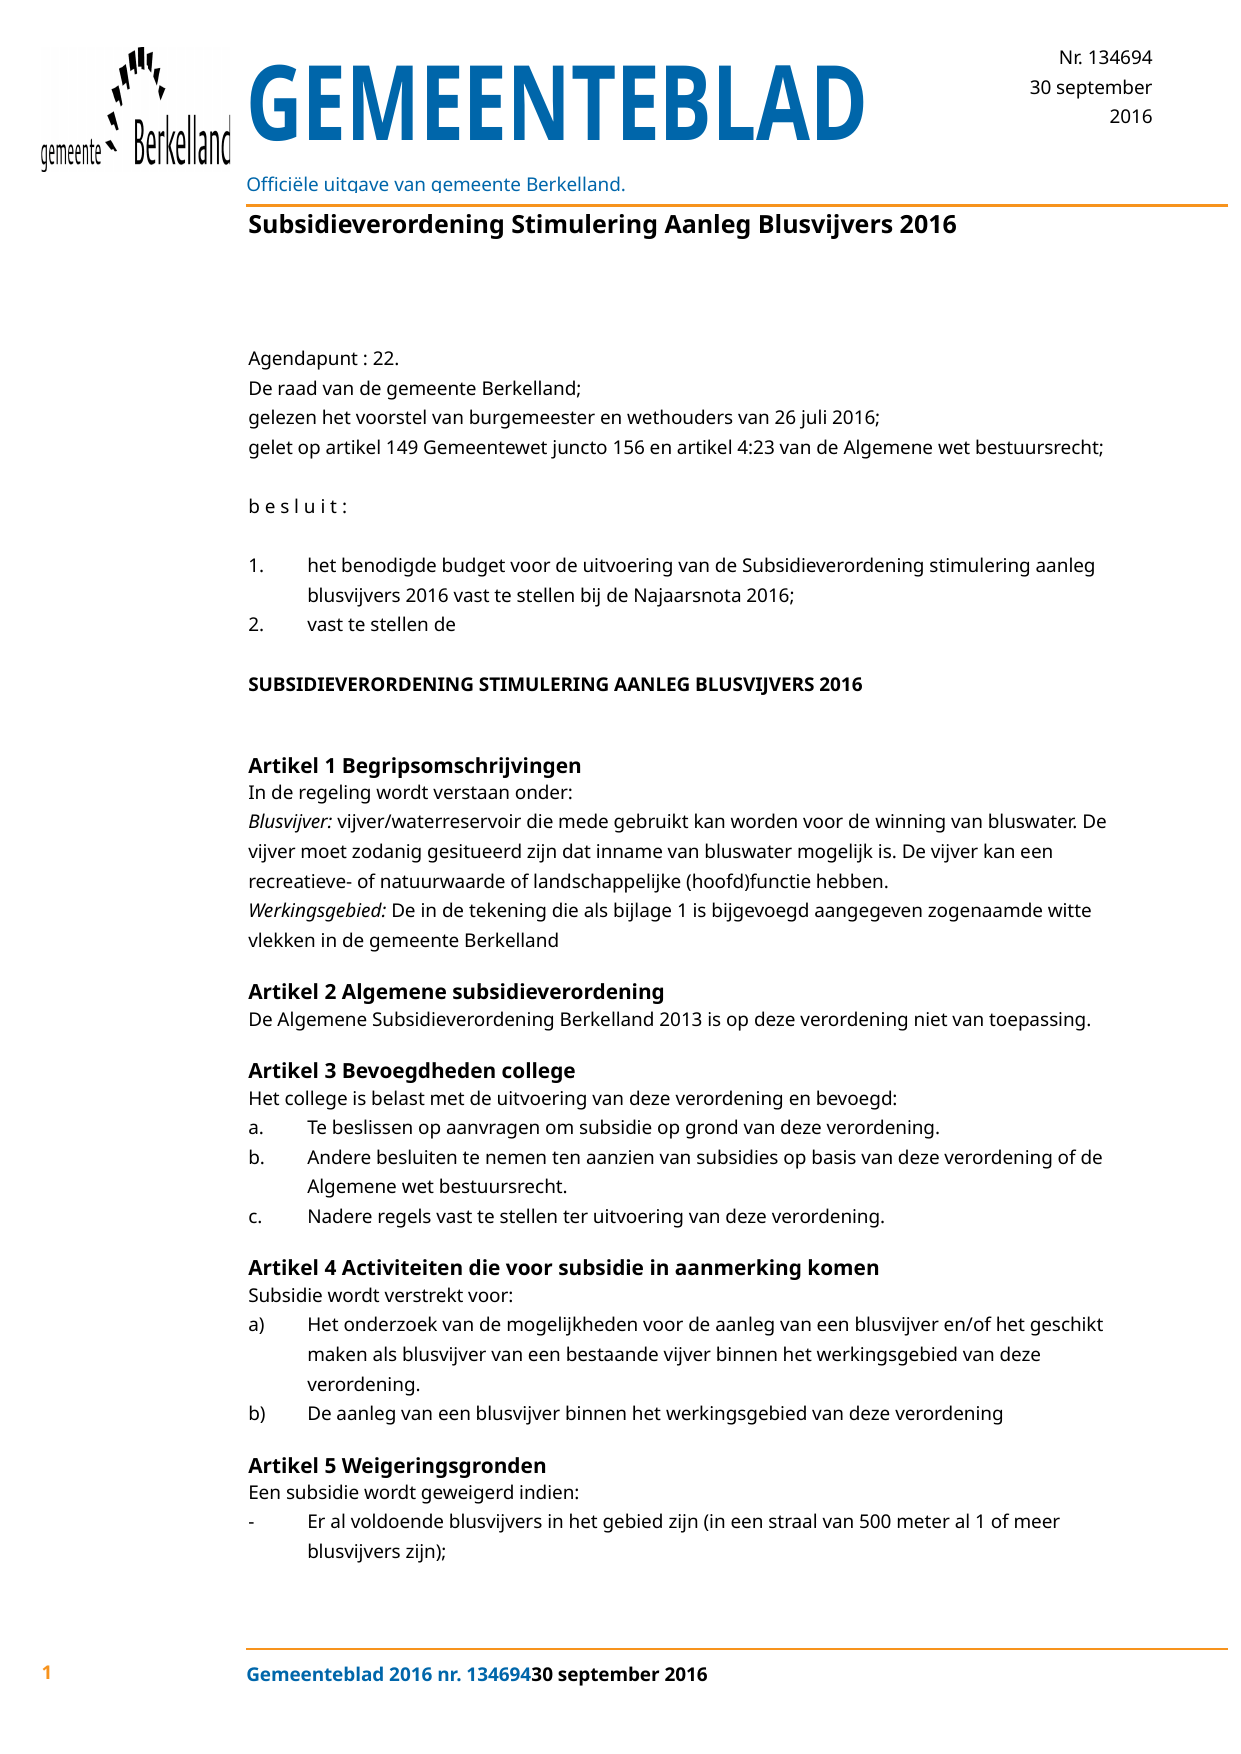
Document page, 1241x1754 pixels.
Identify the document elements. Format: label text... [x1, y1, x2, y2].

text Subsidieverordening Stimulering Aanleg Blusvijvers 2016 [248, 207, 1152, 241]
text SUBSIDIEVERORDENING STIMULERING AANLEG BLUSVIJVERS 2016 [248, 671, 1152, 696]
text Blusvijver: vijver/waterreservoir die mede gebruikt kan worden voor de winning van bluswater. De vijver moet zodanig gesitueerd zijn dat inname van bluswater mogelijk is. De vijver kan een recreatieve- of natuurwaarde of landschappelijke (hoofd)functie hebben. [248, 809, 1152, 894]
text Artikel 2 Algemene subsidieverordening [248, 977, 1152, 1006]
list Het onderzoek van de mogelijkheden voor de aanleg van een blusvijver en/of het geschikt maken als blusvijver van een bestaande vijver binnen het werkingsgebied van deze verordening. [248, 1312, 1152, 1396]
list het benodigde budget voor de uitvoering van de Subsidieverordening stimulering aanleg blusvijvers 2016 vast te stellen bij de Najaarsnota 2016; [248, 552, 1152, 608]
text Een subsidie wordt geweigerd indien: [248, 1479, 1152, 1505]
list Nadere regels vast te stellen ter uitvoering van deze verordening. [248, 1203, 1152, 1229]
picture [41, 47, 231, 172]
list Er al voldoende blusvijvers in het gebied zijn (in een straal van 500 meter al 1 of meer blusvijvers zijn); [248, 1509, 1152, 1564]
text Artikel 5 Weigeringsgronden [248, 1451, 1152, 1479]
text Artikel 3 Bevoegdheden college [248, 1056, 1152, 1085]
text Het college is belast met de uitvoering van deze verordening en bevoegd: [248, 1085, 1152, 1111]
list De aanleg van een blusvijver binnen het werkingsgebied van deze verordening [248, 1400, 1152, 1426]
text Subsidie wordt verstrekt voor: [248, 1282, 1152, 1308]
text gelezen het voorstel van burgemeester en wethouders van 26 juli 2016; [248, 404, 1152, 430]
text Werkingsgebied: De in de tekening die als bijlage 1 is bijgevoegd aangegeven zogenaamde witte vlekken in de gemeente Berkelland [248, 897, 1152, 953]
text Agendapunt : 22. [248, 345, 1152, 371]
text Artikel 1 Begripsomschrijvingen [248, 751, 1152, 779]
text Artikel 4 Activiteiten die voor subsidie in aanmerking komen [248, 1253, 1152, 1282]
list Te beslissen op aanvragen om subsidie op grond van deze verordening. [248, 1114, 1152, 1140]
text De Algemene Subsidieverordening Berkelland 2013 is op deze verordening niet van toepassing. [248, 1006, 1152, 1032]
text In de regeling wordt verstaan onder: [248, 779, 1152, 805]
list Andere besluiten te nemen ten aanzien van subsidies op basis van deze verordening of de Algemene wet bestuursrecht. [248, 1144, 1152, 1199]
text b e s l u i t : [248, 493, 1152, 519]
list vast te stellen de [248, 612, 1152, 637]
text De raad van de gemeente Berkelland; [248, 375, 1152, 401]
text gelet op artikel 149 Gemeentewet juncto 156 en artikel 4:23 van de Algemene wet bestuursrecht; [248, 434, 1152, 460]
